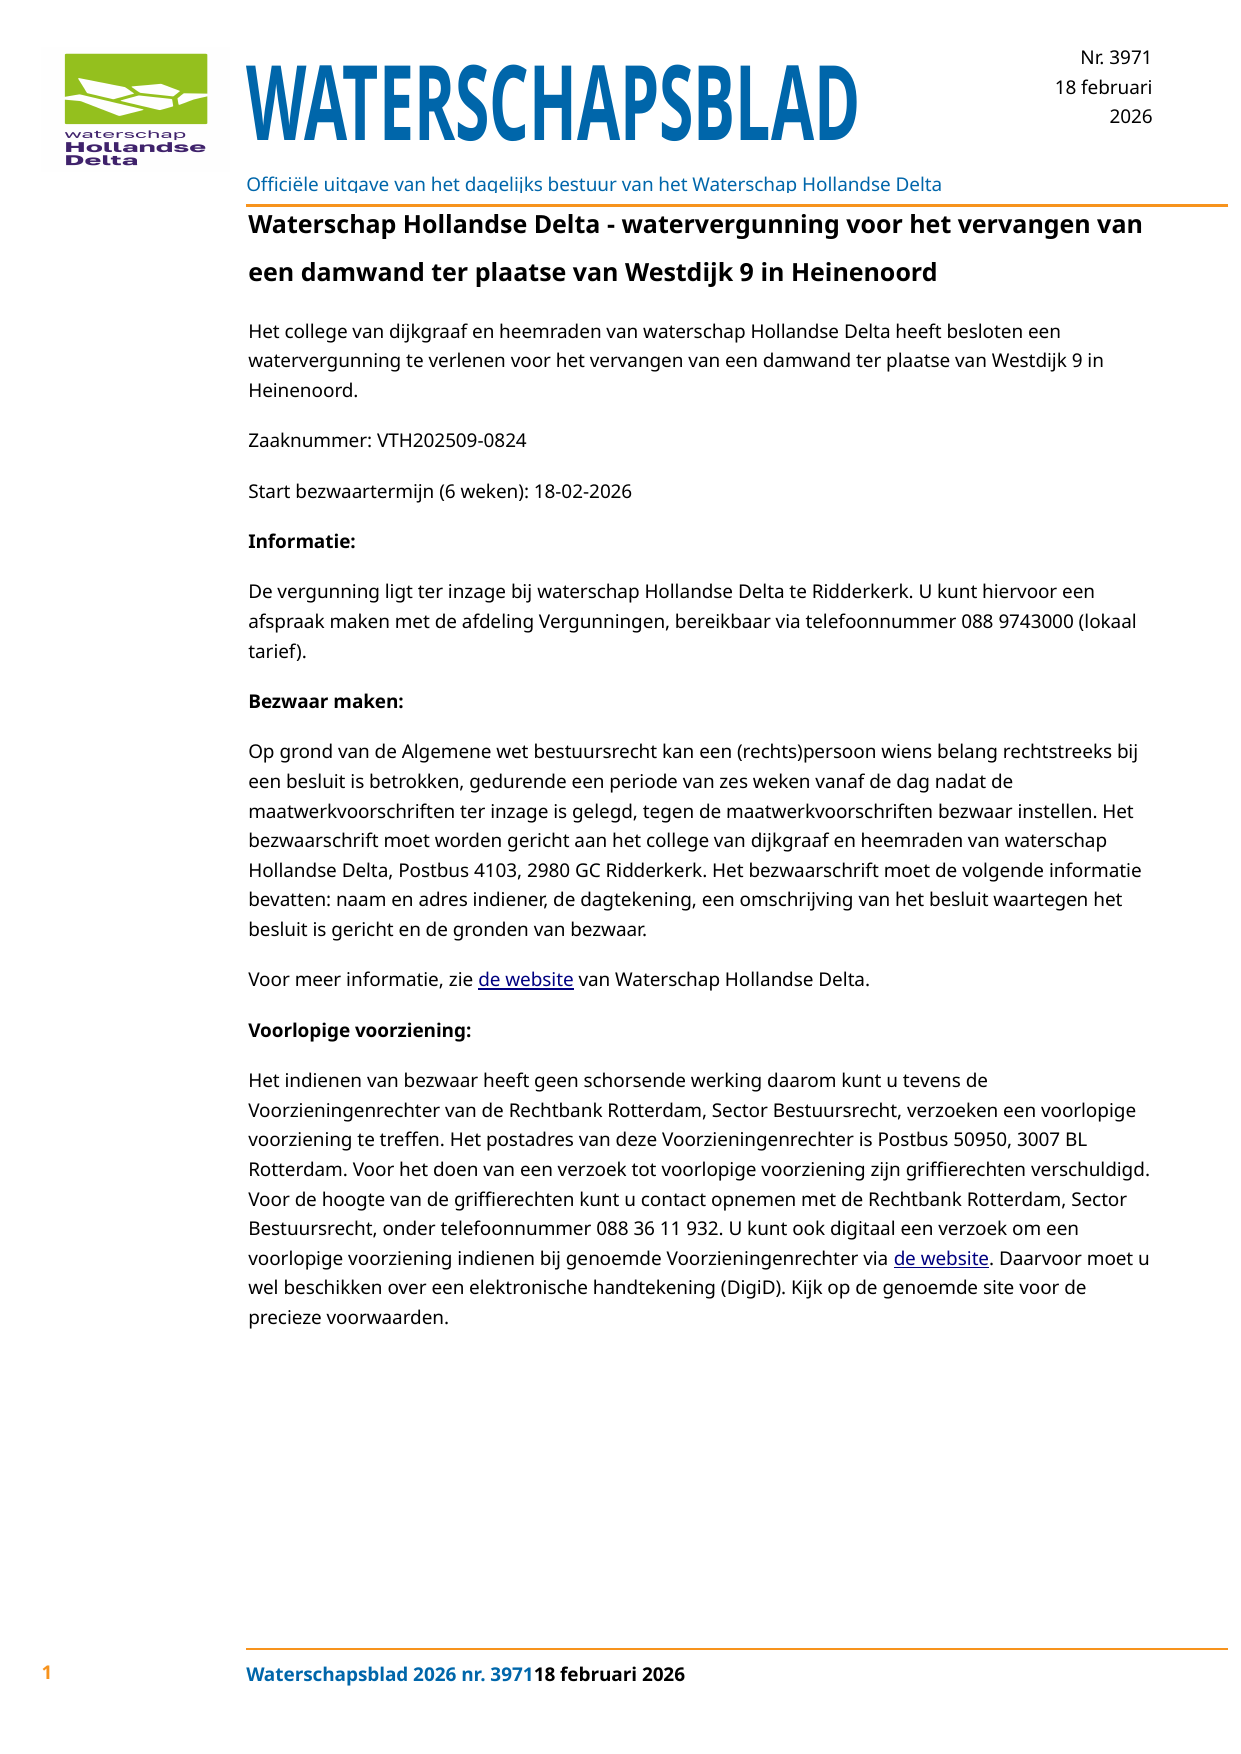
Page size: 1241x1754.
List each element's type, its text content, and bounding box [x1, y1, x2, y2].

text Bezwaar maken: [248, 688, 1152, 714]
text De vergunning ligt ter inzage bij waterschap Hollandse Delta te Ridderkerk. U kunt hiervoor een afspraak maken met de afdeling Vergunningen, bereikbaar via telefoonnummer 088 9743000 (lokaal tarief). [248, 579, 1152, 664]
text Waterschap Hollandse Delta - watervergunning voor het vervangen van een damwand ter plaatse van Westdijk 9 in Heinenoord [248, 207, 1152, 288]
text Informatie: [248, 528, 1152, 554]
text Voor meer informatie, zie de website van Waterschap Hollandse Delta. [248, 967, 1152, 992]
text Het college van dijkgraaf en heemraden van waterschap Hollandse Delta heeft besloten een watervergunning te verlenen voor het vervangen van een damwand ter plaatse van Westdijk 9 in Heinenoord. [248, 318, 1152, 403]
text Voorlopige voorziening: [248, 1017, 1152, 1043]
picture [41, 47, 231, 172]
text Start bezwaartermijn (6 weken): 18-02-2026 [248, 478, 1152, 504]
text Op grond van de Algemene wet bestuursrecht kan een (rechts)persoon wiens belang rechtstreeks bij een besluit is betrokken, gedurende een periode van zes weken vanaf de dag nadat de maatwerkvoorschriften ter inzage is gelegd, tegen de maatwerkvoorschriften bezwaar instellen. Het bezwaarschrift moet worden gericht aan het college van dijkgraaf en heemraden van waterschap Hollandse Delta, Postbus 4103, 2980 GC Ridderkerk. Het bezwaarschrift moet de volgende informatie bevatten: naam en adres indiener, de dagtekening, een omschrijving van het besluit waartegen het besluit is gericht en de gronden van bezwaar. [248, 739, 1152, 942]
text Het indienen van bezwaar heeft geen schorsende werking daarom kunt u tevens de Voorzieningenrechter van de Rechtbank Rotterdam, Sector Bestuursrecht, verzoeken een voorlopige voorziening te treffen. Het postadres van deze Voorzieningenrechter is Postbus 50950, 3007 BL Rotterdam. Voor het doen van een verzoek tot voorlopige voorziening zijn griffierechten verschuldigd. Voor de hoogte van de griffierechten kunt u contact opnemen met de Rechtbank Rotterdam, Sector Bestuursrecht, onder telefoonnummer 088 36 11 932. U kunt ook digitaal een verzoek om een voorlopige voorziening indienen bij genoemde Voorzieningenrechter via de website. Daarvoor moet u wel beschikken over een elektronische handtekening (DigiD). Kijk op de genoemde site voor de precieze voorwaarden. [248, 1067, 1152, 1330]
text Zaaknummer: VTH202509-0824 [248, 427, 1152, 453]
